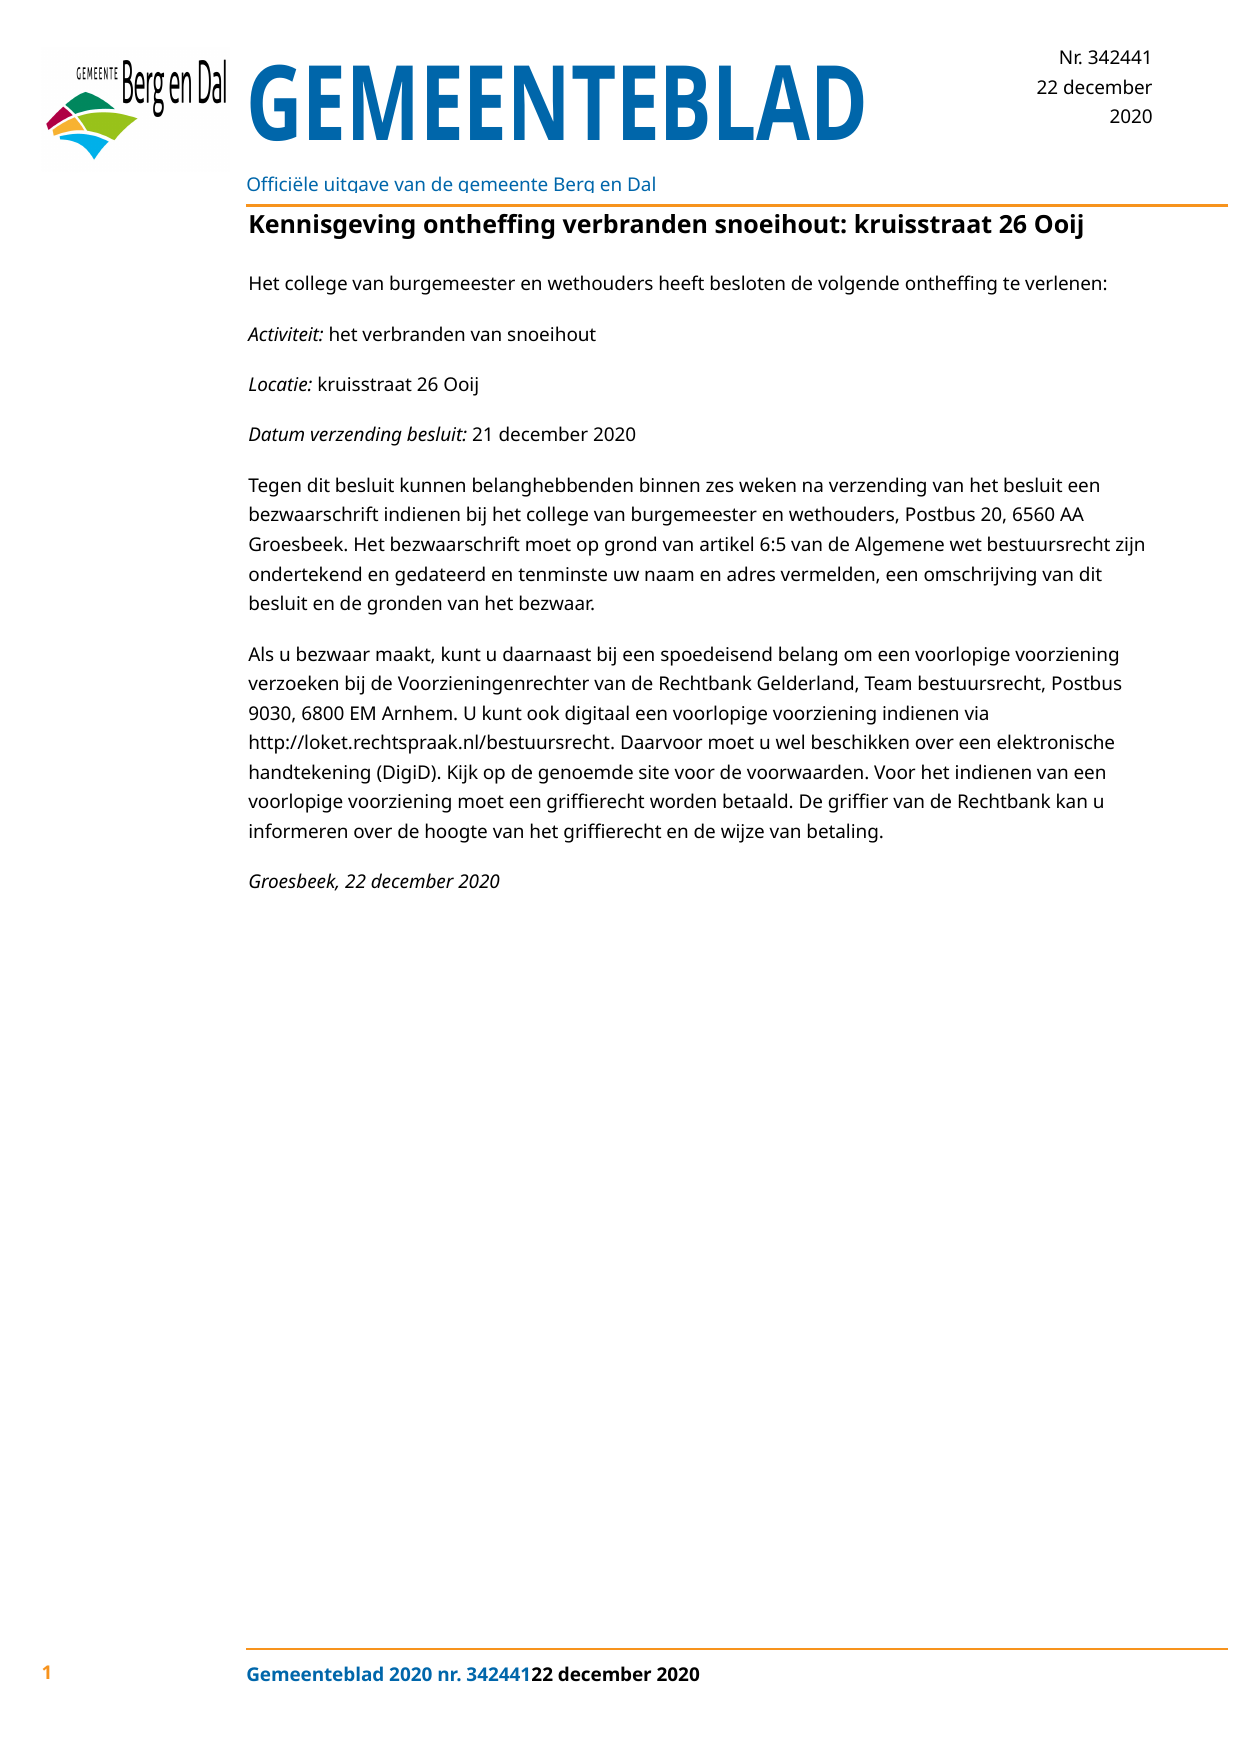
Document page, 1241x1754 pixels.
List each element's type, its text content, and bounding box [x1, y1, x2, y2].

text Het college van burgemeester en wethouders heeft besloten de volgende ontheffing te verlenen: [248, 270, 1152, 296]
picture [41, 47, 231, 172]
text Als u bezwaar maakt, kunt u daarnaast bij een spoedeisend belang om een voorlopige voorziening verzoeken bij de Voorzieningenrechter van de Rechtbank Gelderland, Team bestuursrecht, Postbus 9030, 6800 EM Arnhem. U kunt ook digitaal een voorlopige voorziening indienen via http://loket.rechtspraak.nl/bestuursrecht. Daarvoor moet u wel beschikken over een elektronische handtekening (DigiD). Kijk op de genoemde site voor de voorwaarden. Voor het indienen van een voorlopige voorziening moet een griffierecht worden betaald. De griffier van de Rechtbank kan u informeren over de hoogte van het griffierecht en de wijze van betaling. [248, 641, 1152, 844]
text Kennisgeving ontheffing verbranden snoeihout: kruisstraat 26 Ooij [248, 207, 1152, 241]
text Activiteit: het verbranden van snoeihout [248, 321, 1152, 346]
text Tegen dit besluit kunnen belanghebbenden binnen zes weken na verzending van het besluit een bezwaarschrift indienen bij het college van burgemeester en wethouders, Postbus 20, 6560 AA Groesbeek. Het bezwaarschrift moet op grond van artikel 6:5 van de Algemene wet bestuursrecht zijn ondertekend en gedateerd en tenminste uw naam en adres vermelden, een omschrijving van dit besluit en de gronden van het bezwaar. [248, 472, 1152, 616]
text Datum verzending besluit: 21 december 2020 [248, 422, 1152, 447]
text Groesbeek, 22 december 2020 [248, 869, 1152, 894]
text Locatie: kruisstraat 26 Ooij [248, 371, 1152, 397]
